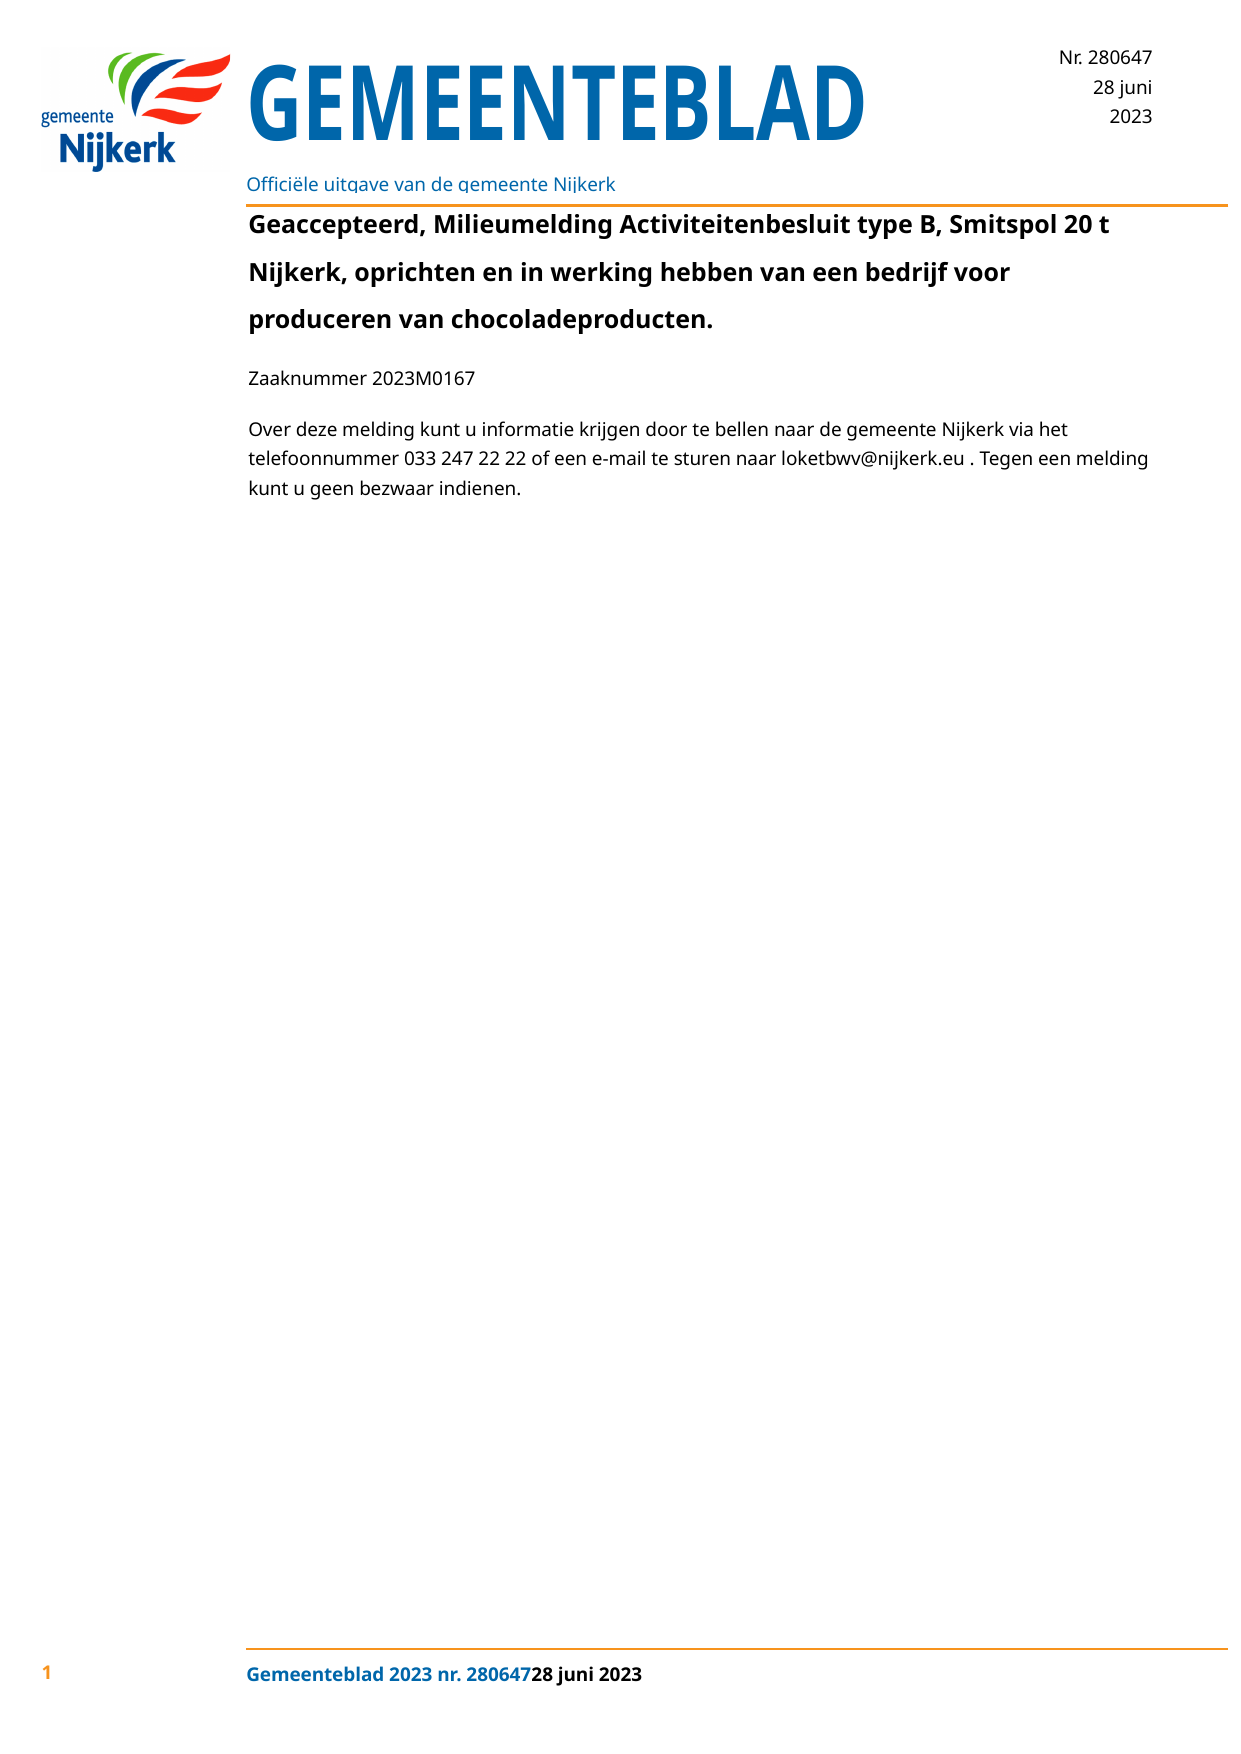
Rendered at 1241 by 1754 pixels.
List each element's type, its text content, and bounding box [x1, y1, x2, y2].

text Over deze melding kunt u informatie krijgen door te bellen naar de gemeente Nijkerk via het telefoonnummer 033 247 22 22 of een e-mail te sturen naar loketbwv@nijkerk.eu . Tegen een melding kunt u geen bezwaar indienen. [248, 416, 1152, 501]
text Geaccepteerd, Milieumelding Activiteitenbesluit type B, Smitspol 20 t Nijkerk, oprichten en in werking hebben van een bedrijf voor produceren van chocoladeproducten. [248, 207, 1152, 336]
picture [41, 47, 231, 172]
text Zaaknummer 2023M0167 [248, 366, 1152, 391]
